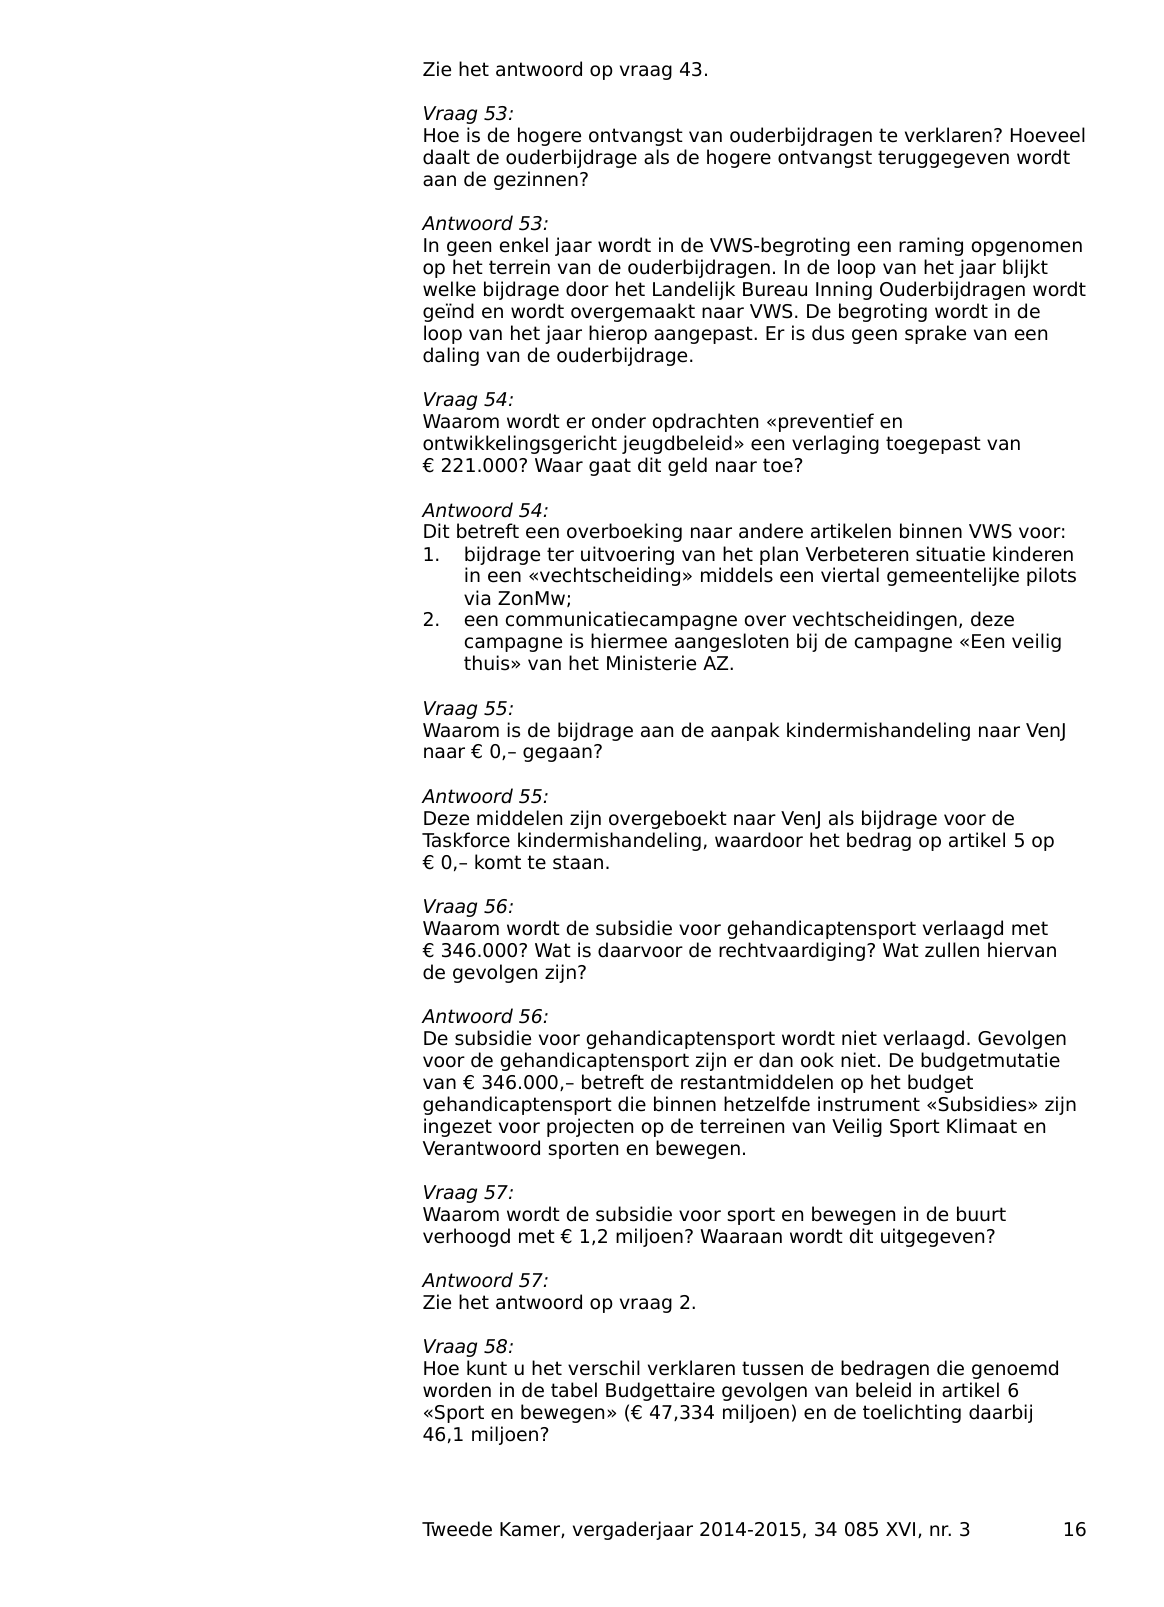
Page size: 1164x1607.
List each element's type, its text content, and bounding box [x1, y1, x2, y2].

text Dit betreft een overboeking naar andere artikelen binnen VWS voor: [422, 521, 1087, 543]
text Antwoord 54: [422, 499, 1087, 521]
text Vraag 57: [422, 1182, 1087, 1204]
text Deze middelen zijn overgeboekt naar VenJ als bijdrage voor de Taskforce kindermishandeling, waardoor het bedrag op artikel 5 op € 0,– komt te staan. [422, 808, 1087, 873]
text Vraag 54: [422, 389, 1087, 411]
text Vraag 53: [422, 103, 1087, 125]
text Vraag 58: [422, 1336, 1087, 1358]
text Waarom wordt de subsidie voor gehandicaptensport verlaagd met € 346.000? Wat is daarvoor de rechtvaardiging? Wat zullen hiervan de gevolgen zijn? [422, 918, 1087, 984]
text Waarom is de bijdrage aan de aanpak kindermishandeling naar VenJ naar € 0,– gegaan? [422, 719, 1087, 763]
text Vraag 56: [422, 896, 1087, 918]
text Antwoord 53: [422, 213, 1087, 235]
text 2. een communicatiecampagne over vechtscheidingen, deze campagne is hiermee aangesloten bij de campagne «Een veilig thuis» van het Ministerie AZ. [422, 609, 1087, 675]
text Vraag 55: [422, 697, 1087, 719]
text Hoe kunt u het verschil verklaren tussen de bedragen die genoemd worden in de tabel Budgettaire gevolgen van beleid in artikel 6 «Sport en bewegen» (€ 47,334 miljoen) en de toelichting daarbij 46,1 miljoen? [422, 1358, 1087, 1446]
text Antwoord 57: [422, 1270, 1087, 1292]
text 1. bijdrage ter uitvoering van het plan Verbeteren situatie kinderen in een «vechtscheiding» middels een viertal gemeentelijke pilots via ZonMw; [422, 543, 1087, 609]
text Zie het antwoord op vraag 2. [422, 1292, 1087, 1314]
text Antwoord 56: [422, 1006, 1087, 1028]
text Antwoord 55: [422, 786, 1087, 808]
text Waarom wordt er onder opdrachten «preventief en ontwikkelingsgericht jeugdbeleid» een verlaging toegepast van € 221.000? Waar gaat dit geld naar toe? [422, 411, 1087, 477]
text In geen enkel jaar wordt in de VWS-begroting een raming opgenomen op het terrein van de ouderbijdragen. In de loop van het jaar blijkt welke bijdrage door het Landelijk Bureau Inning Ouderbijdragen wordt geïnd en wordt overgemaakt naar VWS. De begroting wordt in de loop van het jaar hierop aangepast. Er is dus geen sprake van een daling van de ouderbijdrage. [422, 235, 1087, 367]
text Hoe is de hogere ontvangst van ouderbijdragen te verklaren? Hoeveel daalt de ouderbijdrage als de hogere ontvangst teruggegeven wordt aan de gezinnen? [422, 125, 1087, 191]
text De subsidie voor gehandicaptensport wordt niet verlaagd. Gevolgen voor de gehandicaptensport zijn er dan ook niet. De budgetmutatie van € 346.000,– betreft de restantmiddelen op het budget gehandicaptensport die binnen hetzelfde instrument «Subsidies» zijn ingezet voor projecten op de terreinen van Veilig Sport Klimaat en Verantwoord sporten en bewegen. [422, 1028, 1087, 1160]
text Waarom wordt de subsidie voor sport en bewegen in de buurt verhoogd met € 1,2 miljoen? Waaraan wordt dit uitgegeven? [422, 1204, 1087, 1248]
text Zie het antwoord op vraag 43. [422, 59, 1087, 81]
